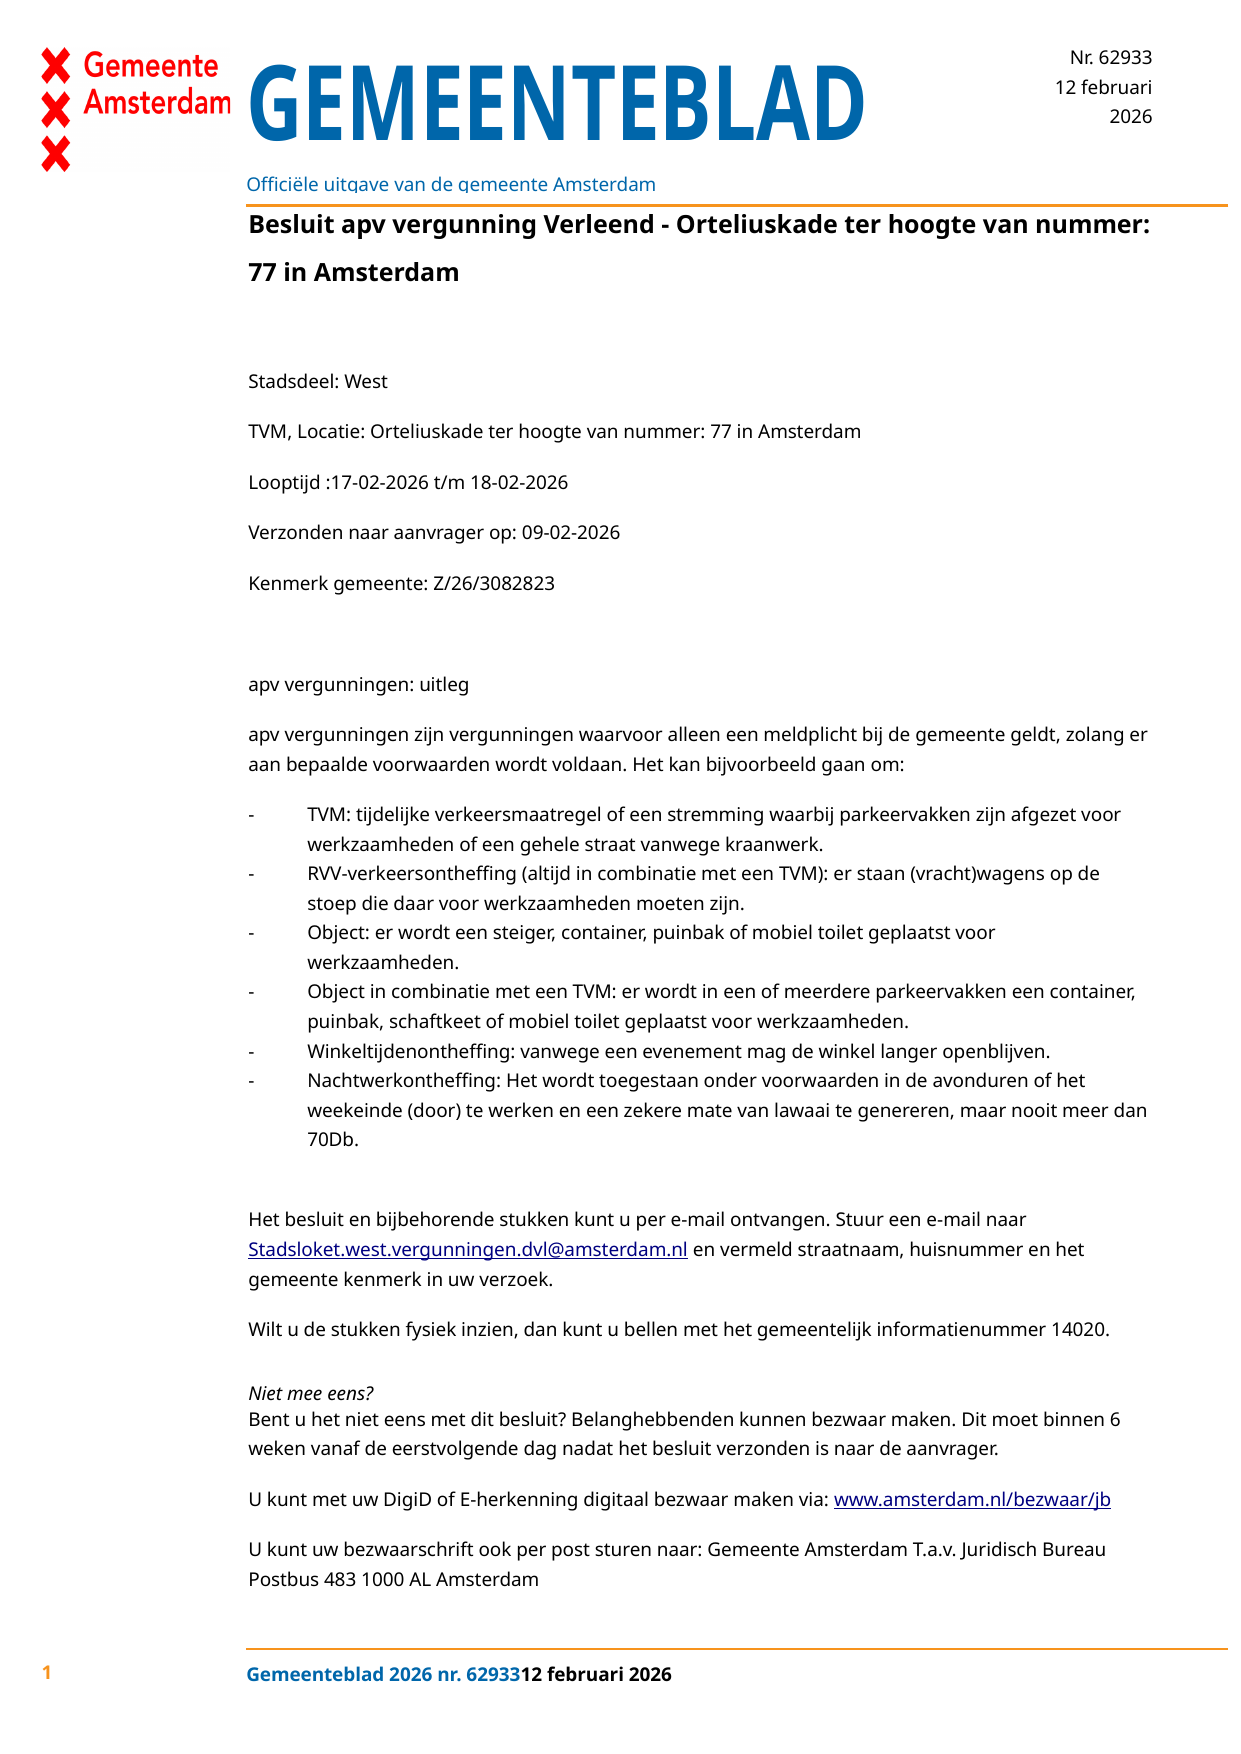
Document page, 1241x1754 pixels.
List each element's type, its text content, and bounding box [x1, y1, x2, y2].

text Het besluit en bijbehorende stukken kunt u per e-mail ontvangen. Stuur een e-mail naar Stadsloket.west.vergunningen.dvl@amsterdam.nl en vermeld straatnaam, huisnummer en het gemeente kenmerk in uw verzoek. [248, 1207, 1152, 1292]
text U kunt uw bezwaarschrift ook per post sturen naar: Gemeente Amsterdam T.a.v. Juridisch Bureau Postbus 483 1000 AL Amsterdam [248, 1536, 1152, 1592]
list TVM: tijdelijke verkeersmaatregel of een stremming waarbij parkeervakken zijn afgezet voor werkzaamheden of een gehele straat vanwege kraanwerk. [248, 801, 1152, 857]
text Stadsdeel: West [248, 368, 1152, 394]
text U kunt met uw DigiD of E-herkenning digitaal bezwaar maken via: www.amsterdam.nl/bezwaar/jb [248, 1486, 1152, 1512]
text Besluit apv vergunning Verleend - Orteliuskade ter hoogte van nummer: 77 in Amsterdam [248, 207, 1152, 288]
text Niet mee eens? [248, 1380, 1152, 1406]
text apv vergunningen: uitleg [248, 671, 1152, 697]
text Verzonden naar aanvrager op: 09-02-2026 [248, 519, 1152, 545]
list Object: er wordt een steiger, container, puinbak of mobiel toilet geplaatst voor werkzaamheden. [248, 919, 1152, 975]
list RVV-verkeersontheffing (altijd in combinatie met een TVM): er staan (vracht)wagens op de stoep die daar voor werkzaamheden moeten zijn. [248, 860, 1152, 916]
list Object in combinatie met een TVM: er wordt in een of meerdere parkeervakken een container, puinbak, schaftkeet of mobiel toilet geplaatst voor werkzaamheden. [248, 979, 1152, 1034]
text Wilt u de stukken fysiek inzien, dan kunt u bellen met het gemeentelijk informatienummer 14020. [248, 1316, 1152, 1342]
text Bent u het niet eens met dit besluit? Belanghebbenden kunnen bezwaar maken. Dit moet binnen 6 weken vanaf de eerstvolgende dag nadat het besluit verzonden is naar de aanvrager. [248, 1406, 1152, 1461]
text TVM, Locatie: Orteliuskade ter hoogte van nummer: 77 in Amsterdam [248, 419, 1152, 444]
picture [41, 47, 231, 172]
text apv vergunningen zijn vergunningen waarvoor alleen een meldplicht bij de gemeente geldt, zolang er aan bepaalde voorwaarden wordt voldaan. Het kan bijvoorbeeld gaan om: [248, 721, 1152, 777]
list Nachtwerkontheffing: Het wordt toegestaan onder voorwaarden in de avonduren of het weekeinde (door) te werken en een zekere mate van lawaai te genereren, maar nooit meer dan 70Db. [248, 1067, 1152, 1152]
text Looptijd :17-02-2026 t/m 18-02-2026 [248, 469, 1152, 495]
text Kenmerk gemeente: Z/26/3082823 [248, 570, 1152, 596]
list Winkeltijdenontheffing: vanwege een evenement mag de winkel langer openblijven. [248, 1038, 1152, 1064]
